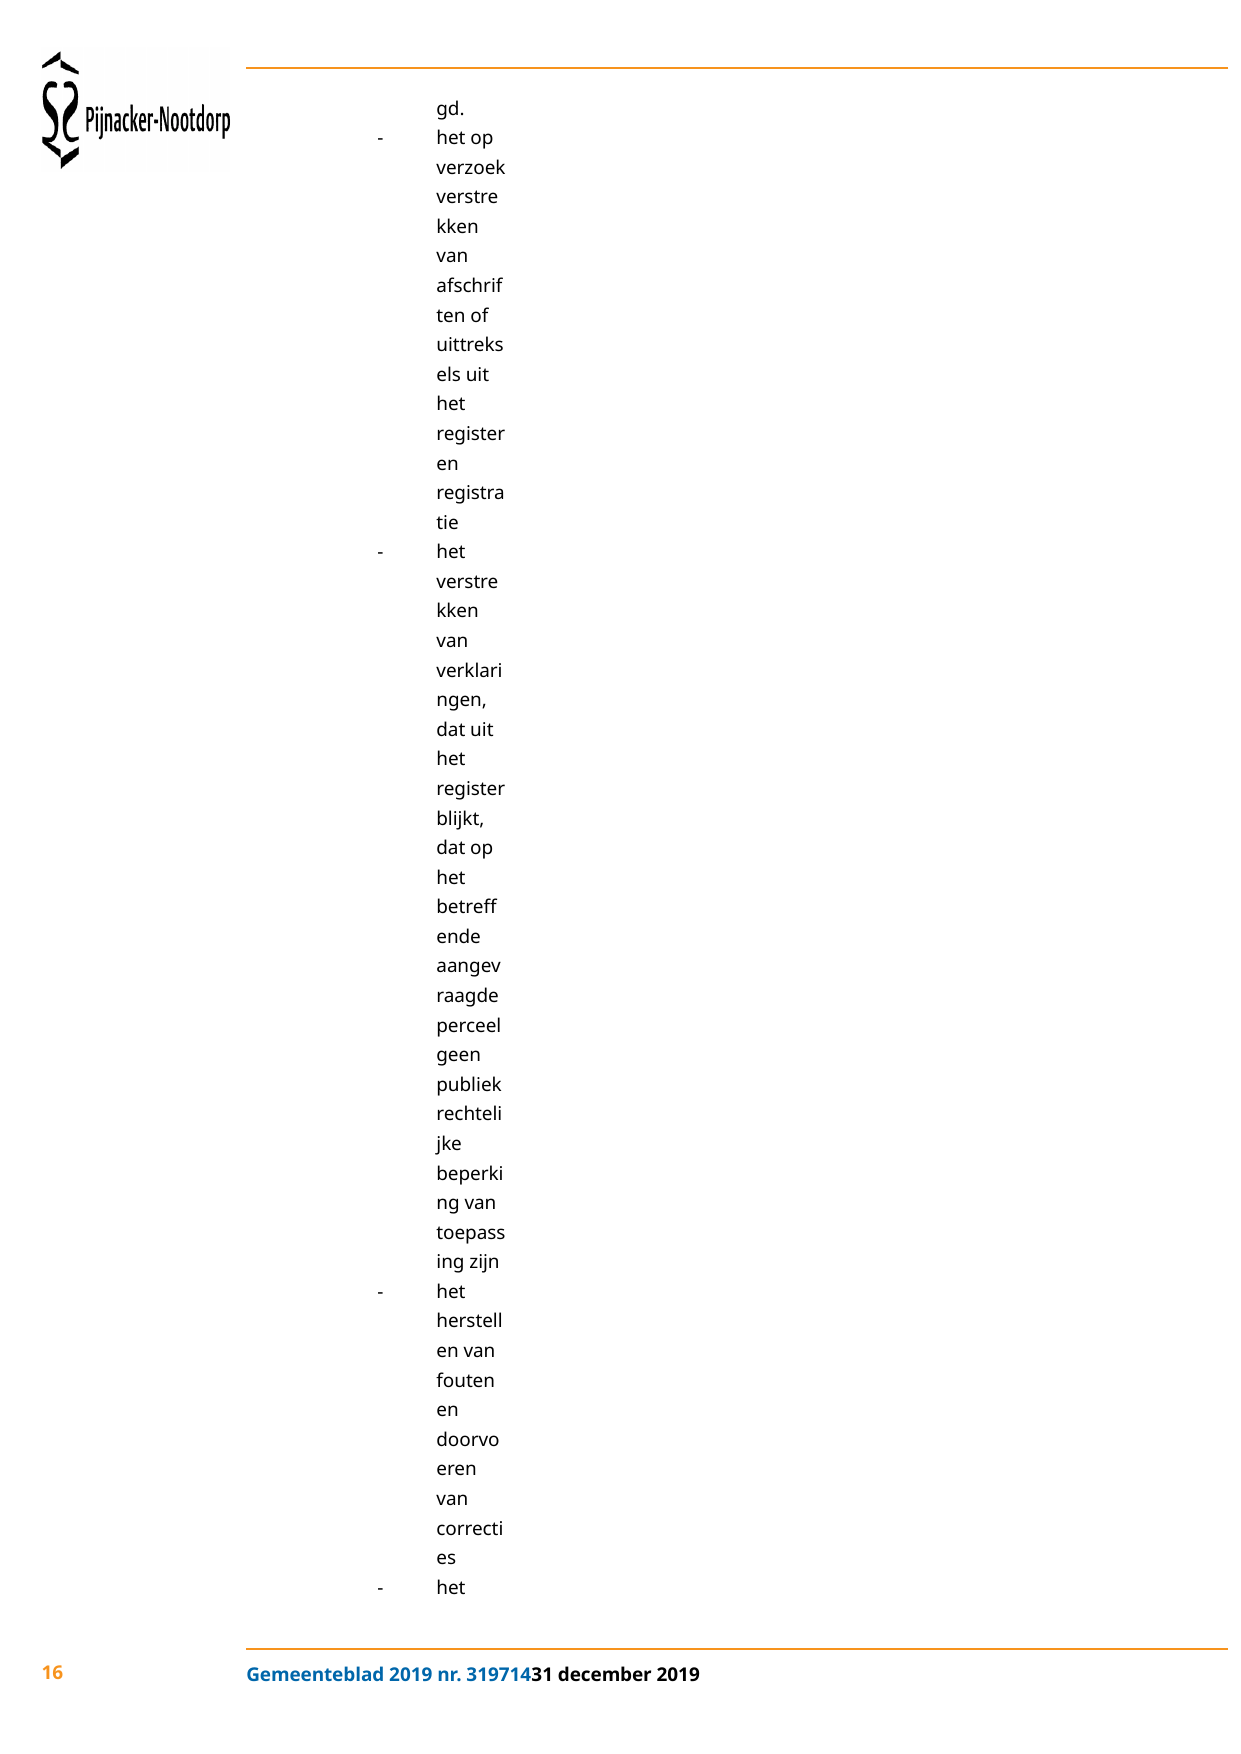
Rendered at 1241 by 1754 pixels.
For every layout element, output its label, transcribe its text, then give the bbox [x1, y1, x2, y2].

table_cell [1023, 95, 1152, 1600]
table_cell [635, 95, 764, 1600]
table_cell [506, 95, 635, 1600]
table_cell [764, 95, 893, 1600]
table_cell gd. het op verzoek verstrekken van afschriften of uittreksels uit het register en registratie het verstrekken van verklaringen, dat uit het register blijkt, dat op het betreffende aangevraagde perceel geen publiekrechtelijke beperking van toepassing zijn het herstellen van fouten en doorvoeren van correcties het [377, 95, 506, 1600]
table_cell [248, 95, 377, 1600]
table_cell [894, 95, 1022, 1600]
picture [41, 47, 231, 172]
